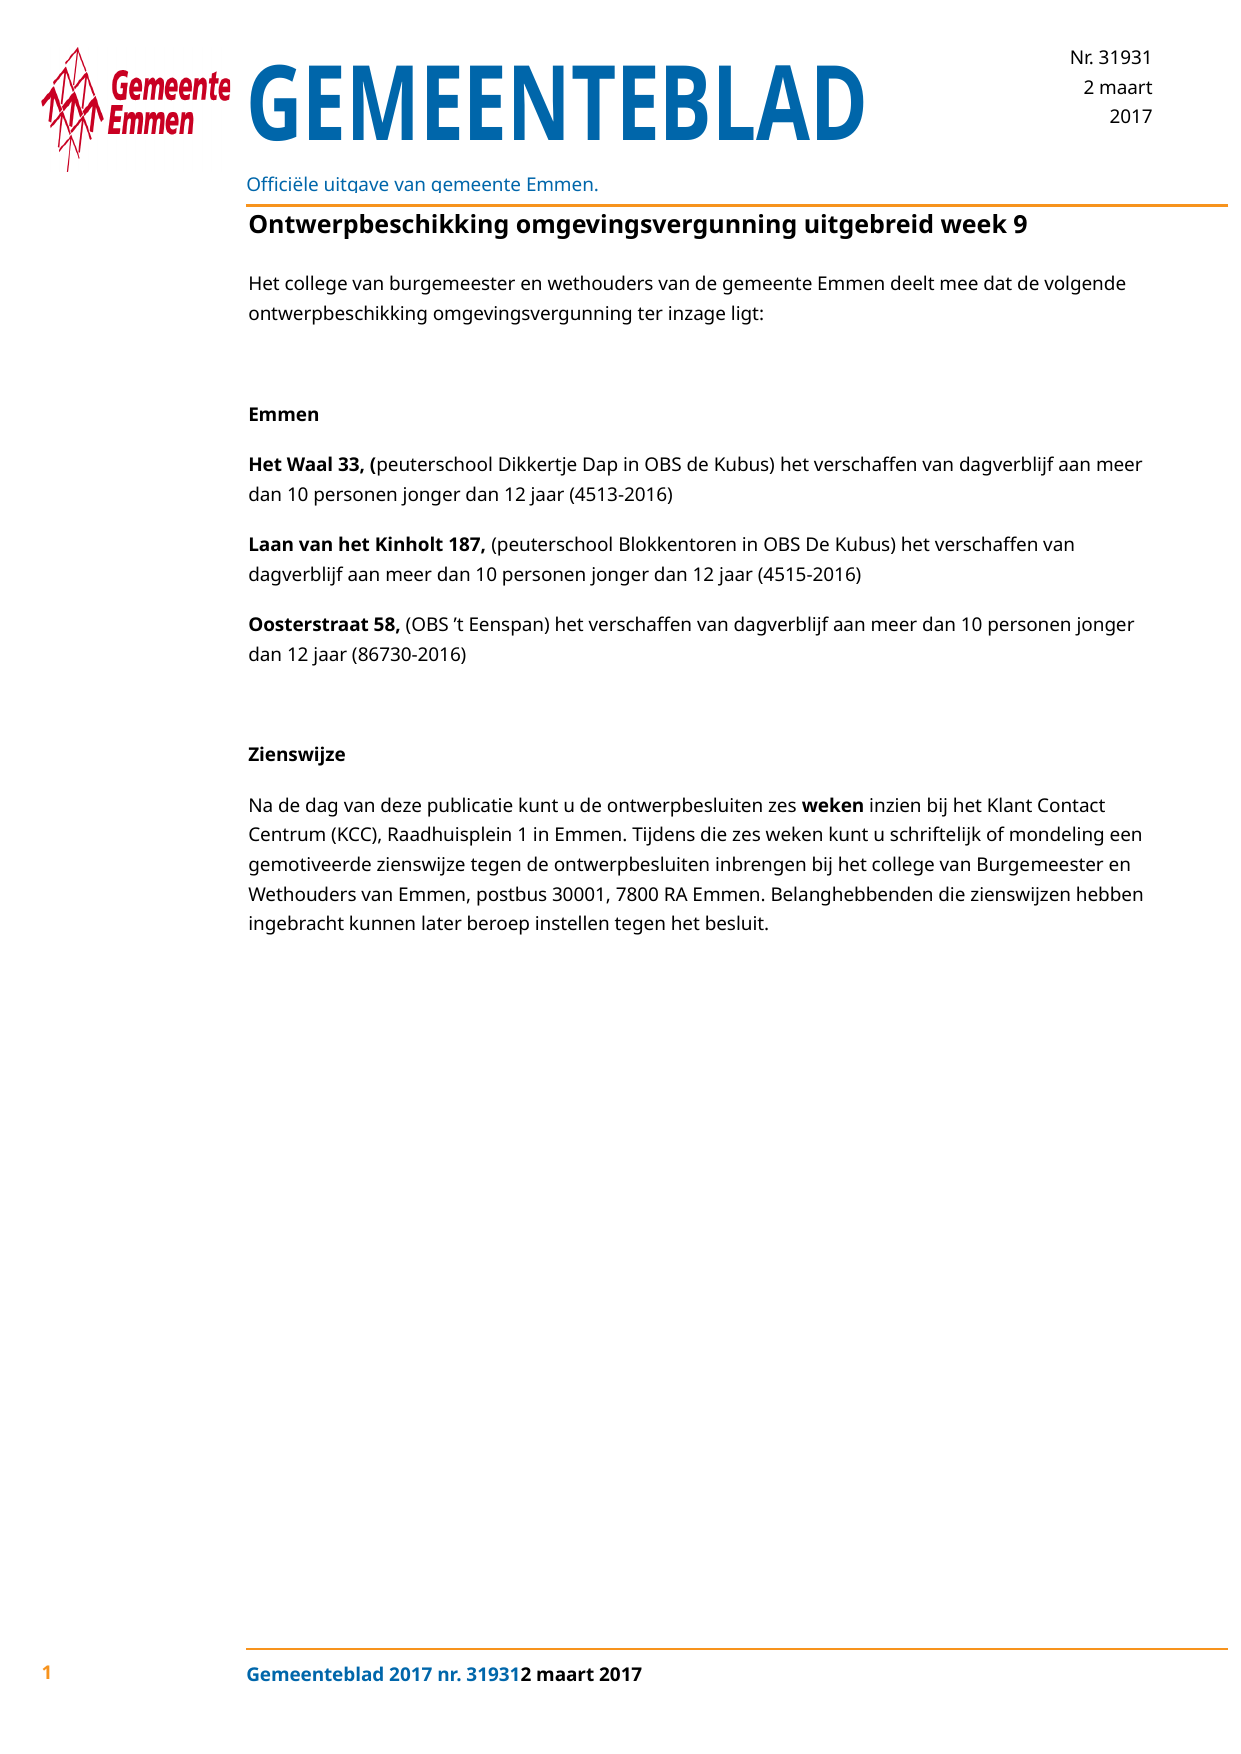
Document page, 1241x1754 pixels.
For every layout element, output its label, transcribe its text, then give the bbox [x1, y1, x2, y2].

picture [41, 47, 231, 172]
text Zienswijze [248, 742, 1152, 767]
text Ontwerpbeschikking omgevingsvergunning uitgebreid week 9 [248, 207, 1152, 241]
text Emmen [248, 401, 1152, 426]
text Na de dag van deze publicatie kunt u de ontwerpbesluiten zes weken inzien bij het Klant Contact Centrum (KCC), Raadhuisplein 1 in Emmen. Tijdens die zes weken kunt u schrifte­lijk of mondeling een gemo­ti­veerde zienswijze tegen de ontwerpbesluiten inbrengen bij het college van Burge­meester en Wethouders van Emmen, postbus 30001, 7800 RA Emmen. Belanghebbenden die zienswijzen hebben ingebracht kunnen later beroep instellen tegen het besluit. [248, 792, 1152, 936]
text Het college van burgemeester en wethouders van de gemeente Emmen deelt mee dat de volgende ontwerpbeschikking omgevingsvergunning ter inzage ligt: [248, 270, 1152, 326]
text Laan van het Kinholt 187, (peuterschool Blokkentoren in OBS De Kubus) het verschaffen van dagverblijf aan meer dan 10 personen jonger dan 12 jaar (4515-2016) [248, 531, 1152, 586]
text Oosterstraat 58, (OBS ’t Eenspan) het verschaffen van dagverblijf aan meer dan 10 personen jonger dan 12 jaar (86730-2016) [248, 611, 1152, 666]
text Het Waal 33, (peuterschool Dikkertje Dap in OBS de Kubus) het verschaffen van dagverblijf aan meer dan 10 personen jonger dan 12 jaar (4513-2016) [248, 451, 1152, 506]
